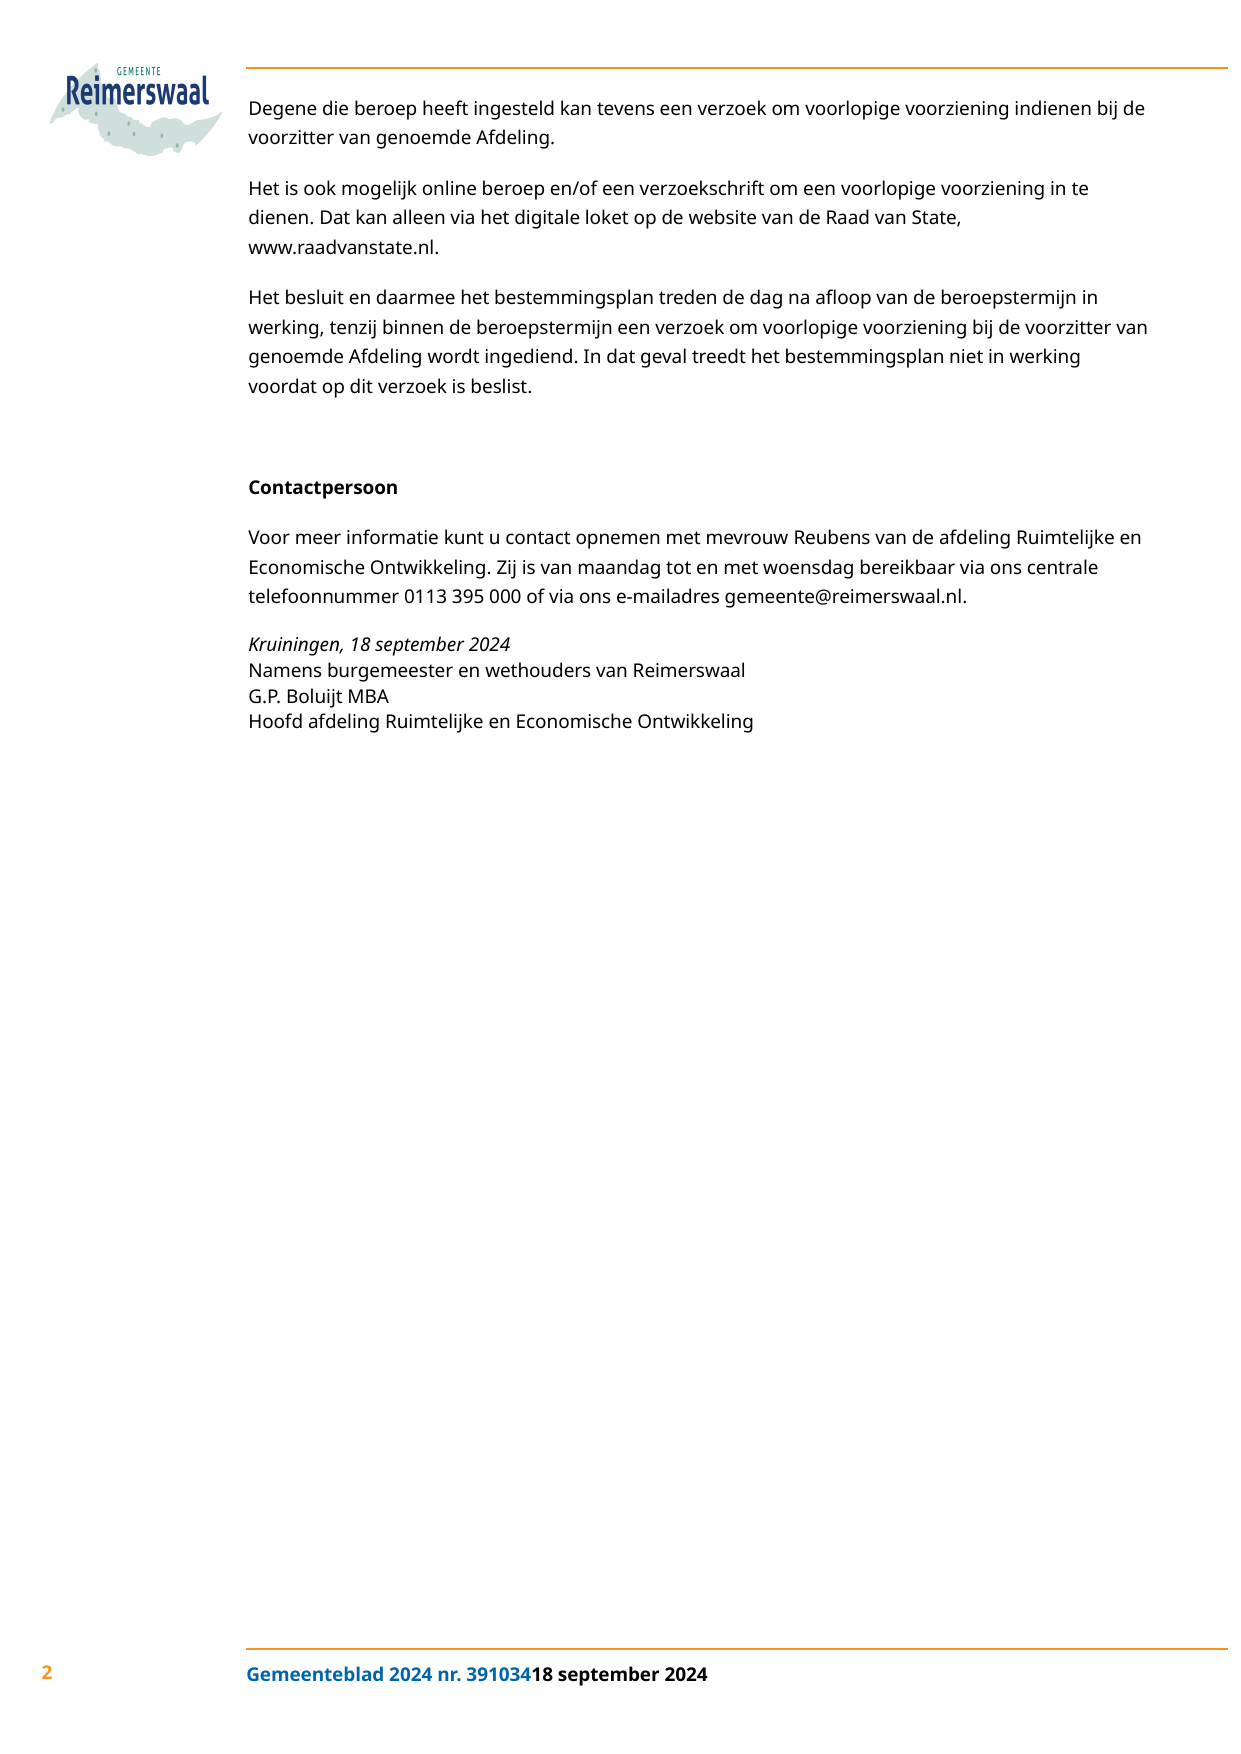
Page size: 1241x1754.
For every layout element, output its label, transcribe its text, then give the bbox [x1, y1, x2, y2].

text Voor meer informatie kunt u contact opnemen met mevrouw Reubens van de afdeling Ruimtelijke en Economische Ontwikkeling. Zij is van maandag tot en met woensdag bereikbaar via ons centrale telefoonnummer 0113 395 000 of via ons e-mailadres gemeente@reimerswaal.nl. [248, 524, 1152, 609]
text Het is ook mogelijk online beroep en/of een verzoekschrift om een voorlopige voorziening in te dienen. Dat kan alleen via het digitale loket op de website van de Raad van State, www.raadvanstate.nl. [248, 175, 1152, 260]
text Kruiningen, 18 september 2024 [248, 631, 1152, 657]
text G.P. Boluijt MBA [248, 683, 1152, 708]
text Hoofd afdeling Ruimtelijke en Economische Ontwikkeling [248, 708, 1152, 734]
text Het besluit en daarmee het bestemmingsplan treden de dag na afloop van de beroepstermijn in werking, tenzij binnen de beroepstermijn een verzoek om voorlopige voorziening bij de voorzitter van genoemde Afdeling wordt ingediend. In dat geval treedt het bestemmingsplan niet in werking voordat op dit verzoek is beslist. [248, 284, 1152, 399]
text Degene die beroep heeft ingesteld kan tevens een verzoek om voorlopige voorziening indienen bij de voorzitter van genoemde Afdeling. [248, 95, 1152, 150]
picture [41, 47, 231, 172]
text Contactpersoon [248, 474, 1152, 500]
text Namens burgemeester en wethouders van Reimerswaal [248, 657, 1152, 683]
